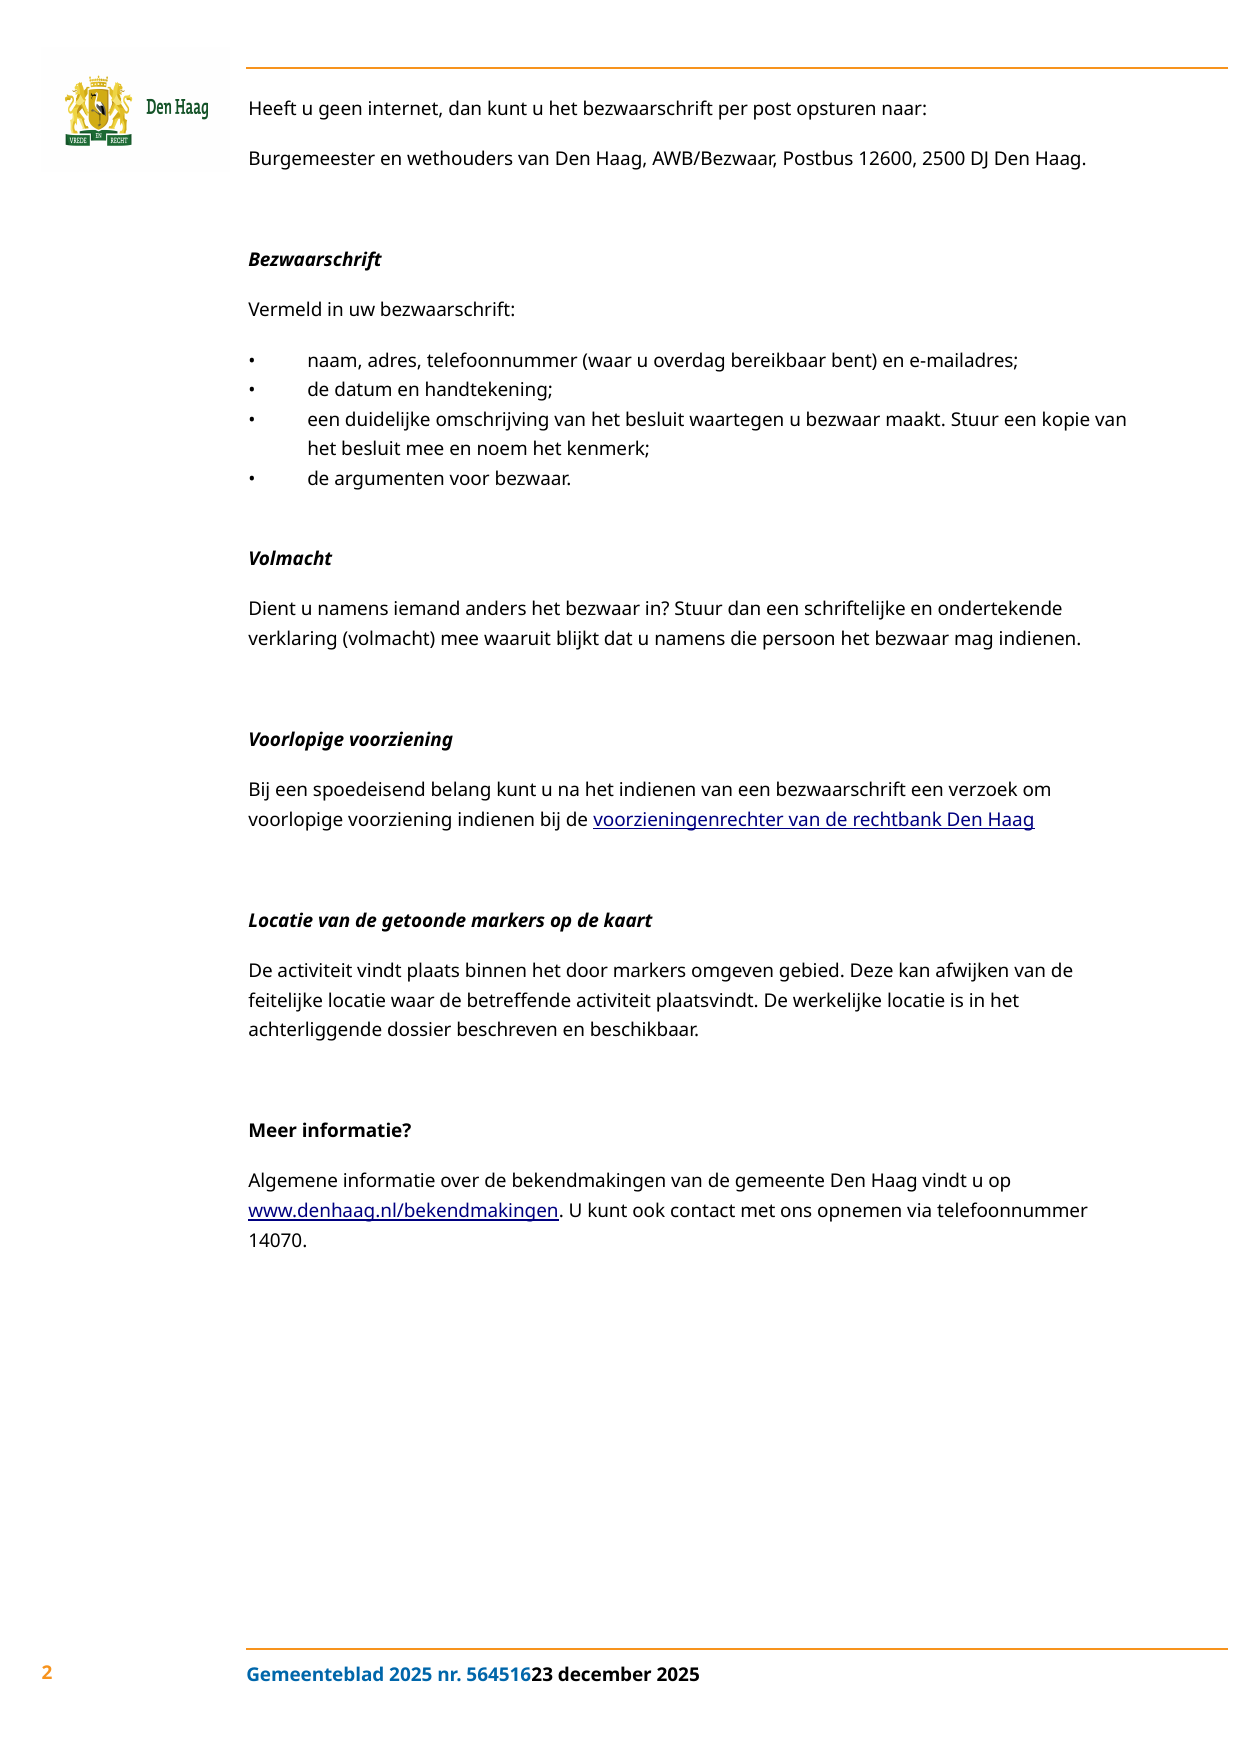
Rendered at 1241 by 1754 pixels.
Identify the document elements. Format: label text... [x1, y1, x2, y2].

text Heeft u geen internet, dan kunt u het bezwaarschrift per post opsturen naar: [248, 95, 1152, 121]
list de argumenten voor bezwaar. [248, 465, 1152, 491]
text Volmacht [248, 545, 1152, 571]
text Dient u namens iemand anders het bezwaar in? Stuur dan een schriftelijke en ondertekende verklaring (volmacht) mee waaruit blijkt dat u namens die persoon het bezwaar mag indienen. [248, 596, 1152, 651]
text Algemene informatie over de bekendmakingen van de gemeente Den Haag vindt u op www.denhaag.nl/bekendmakingen. U kunt ook contact met ons opnemen via telefoonnummer 14070. [248, 1168, 1152, 1253]
picture [41, 47, 231, 172]
list de datum en handtekening; [248, 376, 1152, 402]
text Meer informatie? [248, 1117, 1152, 1143]
text Voorlopige voorziening [248, 726, 1152, 752]
list een duidelijke omschrijving van het besluit waartegen u bezwaar maakt. Stuur een kopie van het besluit mee en noem het kenmerk; [248, 406, 1152, 461]
list naam, adres, telefoonnummer (waar u overdag bereikbaar bent) en e-mailadres; [248, 347, 1152, 373]
text De activiteit vindt plaats binnen het door markers omgeven gebied. Deze kan afwijken van de feitelijke locatie waar de betreffende activiteit plaatsvindt. De werkelijke locatie is in het achterliggende dossier beschreven en beschikbaar. [248, 957, 1152, 1042]
text Burgemeester en wethouders van Den Haag, AWB/Bezwaar, Postbus 12600, 2500 DJ Den Haag. [248, 145, 1152, 171]
text Bezwaarschrift [248, 246, 1152, 272]
text Vermeld in uw bezwaarschrift: [248, 296, 1152, 322]
text Locatie van de getoonde markers op de kaart [248, 907, 1152, 933]
text Bij een spoedeisend belang kunt u na het indienen van een bezwaarschrift een verzoek om voorlopige voorziening indienen bij de voorzieningenrechter van de rechtbank Den Haag [248, 776, 1152, 832]
